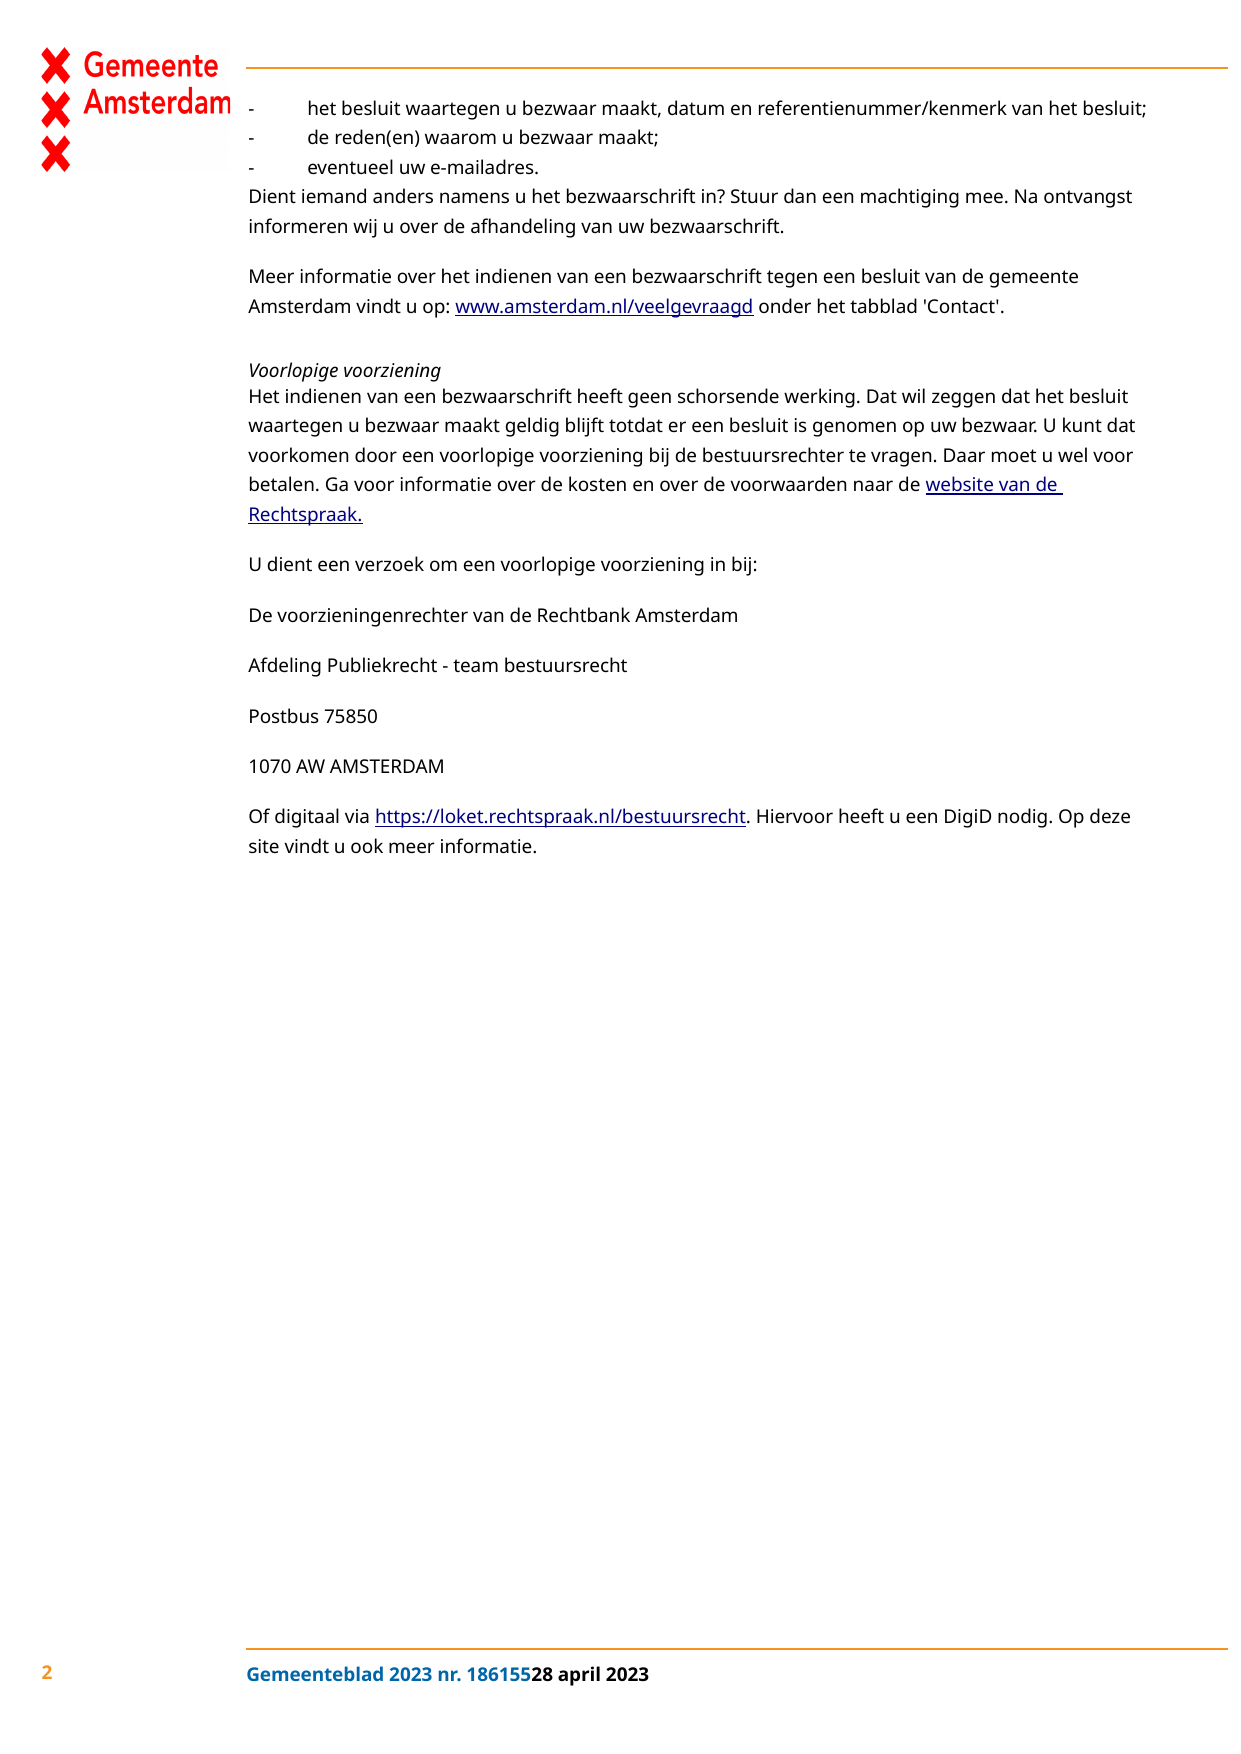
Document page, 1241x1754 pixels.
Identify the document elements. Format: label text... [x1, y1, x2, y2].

text Postbus 75850 [248, 703, 1152, 728]
list de reden(en) waarom u bezwaar maakt; [248, 124, 1152, 150]
list eventueel uw e-mailadres. [248, 154, 1152, 180]
text De voorzieningenrechter van de Rechtbank Amsterdam [248, 602, 1152, 628]
text Het indienen van een bezwaarschrift heeft geen schorsende werking. Dat wil zeggen dat het besluit waartegen u bezwaar maakt geldig blijft totdat er een besluit is genomen op uw bezwaar. U kunt dat voorkomen door een voorlopige voorziening bij de bestuursrechter te vragen. Daar moet u wel voor betalen. Ga voor informatie over de kosten en over de voorwaarden naar de website van de Rechtspraak. [248, 383, 1152, 527]
text Of digitaal via https://loket.rechtspraak.nl/bestuursrecht. Hiervoor heeft u een DigiD nodig. Op deze site vindt u ook meer informatie. [248, 804, 1152, 859]
list het besluit waartegen u bezwaar maakt, datum en referentienummer/kenmerk van het besluit; [248, 95, 1152, 121]
text Dient iemand anders namens u het bezwaarschrift in? Stuur dan een machtiging mee. Na ontvangst informeren wij u over de afhandeling van uw bezwaarschrift. [248, 183, 1152, 239]
text Afdeling Publiekrecht - team bestuursrecht [248, 652, 1152, 678]
text Voorlopige voorziening [248, 357, 1152, 383]
text 1070 AW AMSTERDAM [248, 753, 1152, 779]
text U dient een verzoek om een voorlopige voorziening in bij: [248, 552, 1152, 577]
picture [41, 47, 231, 172]
text Meer informatie over het indienen van een bezwaarschrift tegen een besluit van de gemeente Amsterdam vindt u op: www.amsterdam.nl/veelgevraagd onder het tabblad 'Contact'. [248, 263, 1152, 319]
